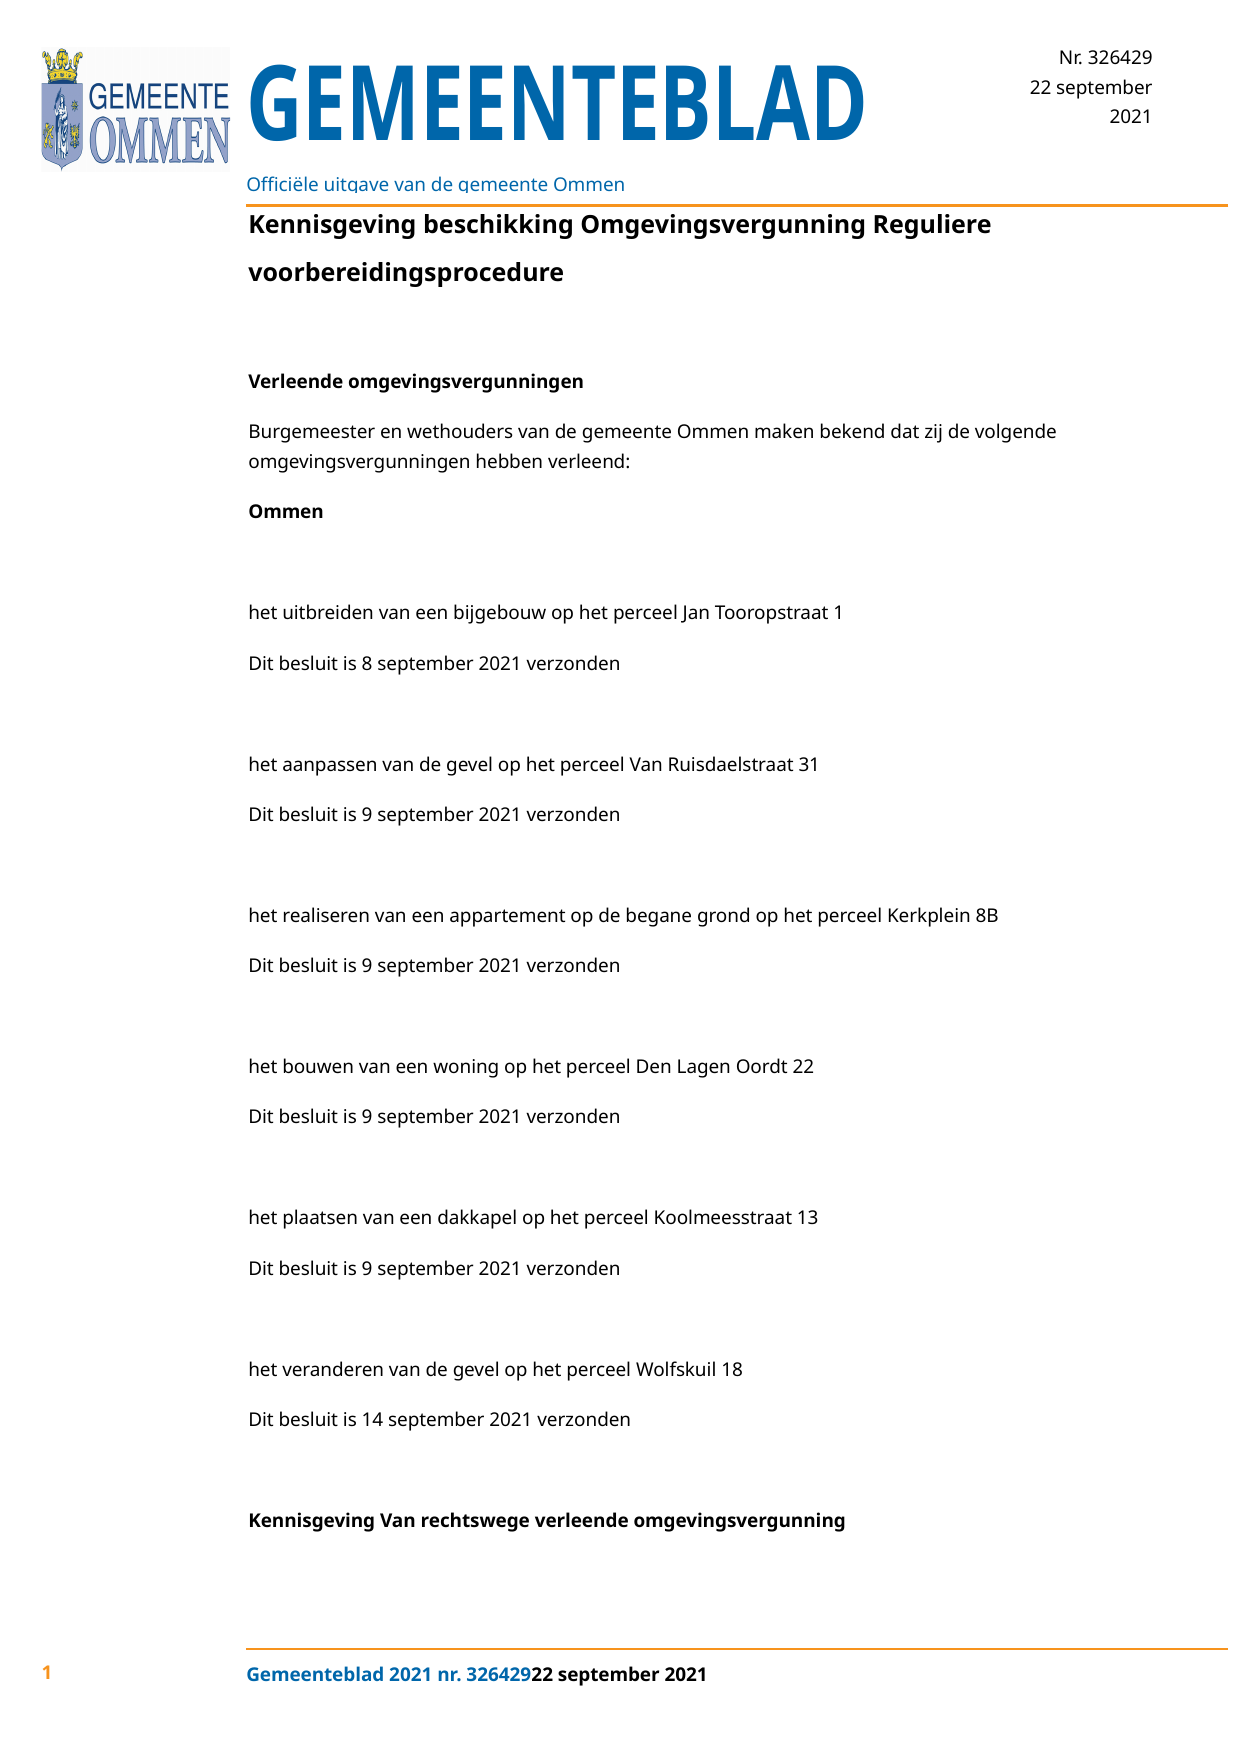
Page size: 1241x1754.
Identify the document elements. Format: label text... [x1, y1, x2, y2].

text Dit besluit is 9 september 2021 verzonden [248, 1255, 1152, 1281]
text Ommen [248, 499, 1152, 524]
picture [41, 47, 231, 172]
text Verleende omgevingsvergunningen [248, 368, 1152, 394]
text het veranderen van de gevel op het perceel Wolfskuil 18 [248, 1356, 1152, 1382]
text het aanpassen van de gevel op het perceel Van Ruisdaelstraat 31 [248, 751, 1152, 777]
text Dit besluit is 8 september 2021 verzonden [248, 650, 1152, 676]
text Dit besluit is 9 september 2021 verzonden [248, 1104, 1152, 1129]
text Kennisgeving beschikking Omgevingsvergunning Reguliere voorbereidingsprocedure [248, 207, 1152, 288]
text het bouwen van een woning op het perceel Den Lagen Oordt 22 [248, 1053, 1152, 1079]
text het uitbreiden van een bijgebouw op het perceel Jan Tooropstraat 1 [248, 599, 1152, 625]
text het plaatsen van een dakkapel op het perceel Koolmeesstraat 13 [248, 1204, 1152, 1230]
text Dit besluit is 14 september 2021 verzonden [248, 1406, 1152, 1432]
text Burgemeester en wethouders van de gemeente Ommen maken bekend dat zij de volgende omgevingsvergunningen hebben verleend: [248, 419, 1152, 474]
text het realiseren van een appartement op de begane grond op het perceel Kerkplein 8B [248, 902, 1152, 928]
text Dit besluit is 9 september 2021 verzonden [248, 801, 1152, 827]
text Kennisgeving Van rechtswege verleende omgevingsvergunning [248, 1507, 1152, 1533]
text Dit besluit is 9 september 2021 verzonden [248, 952, 1152, 978]
